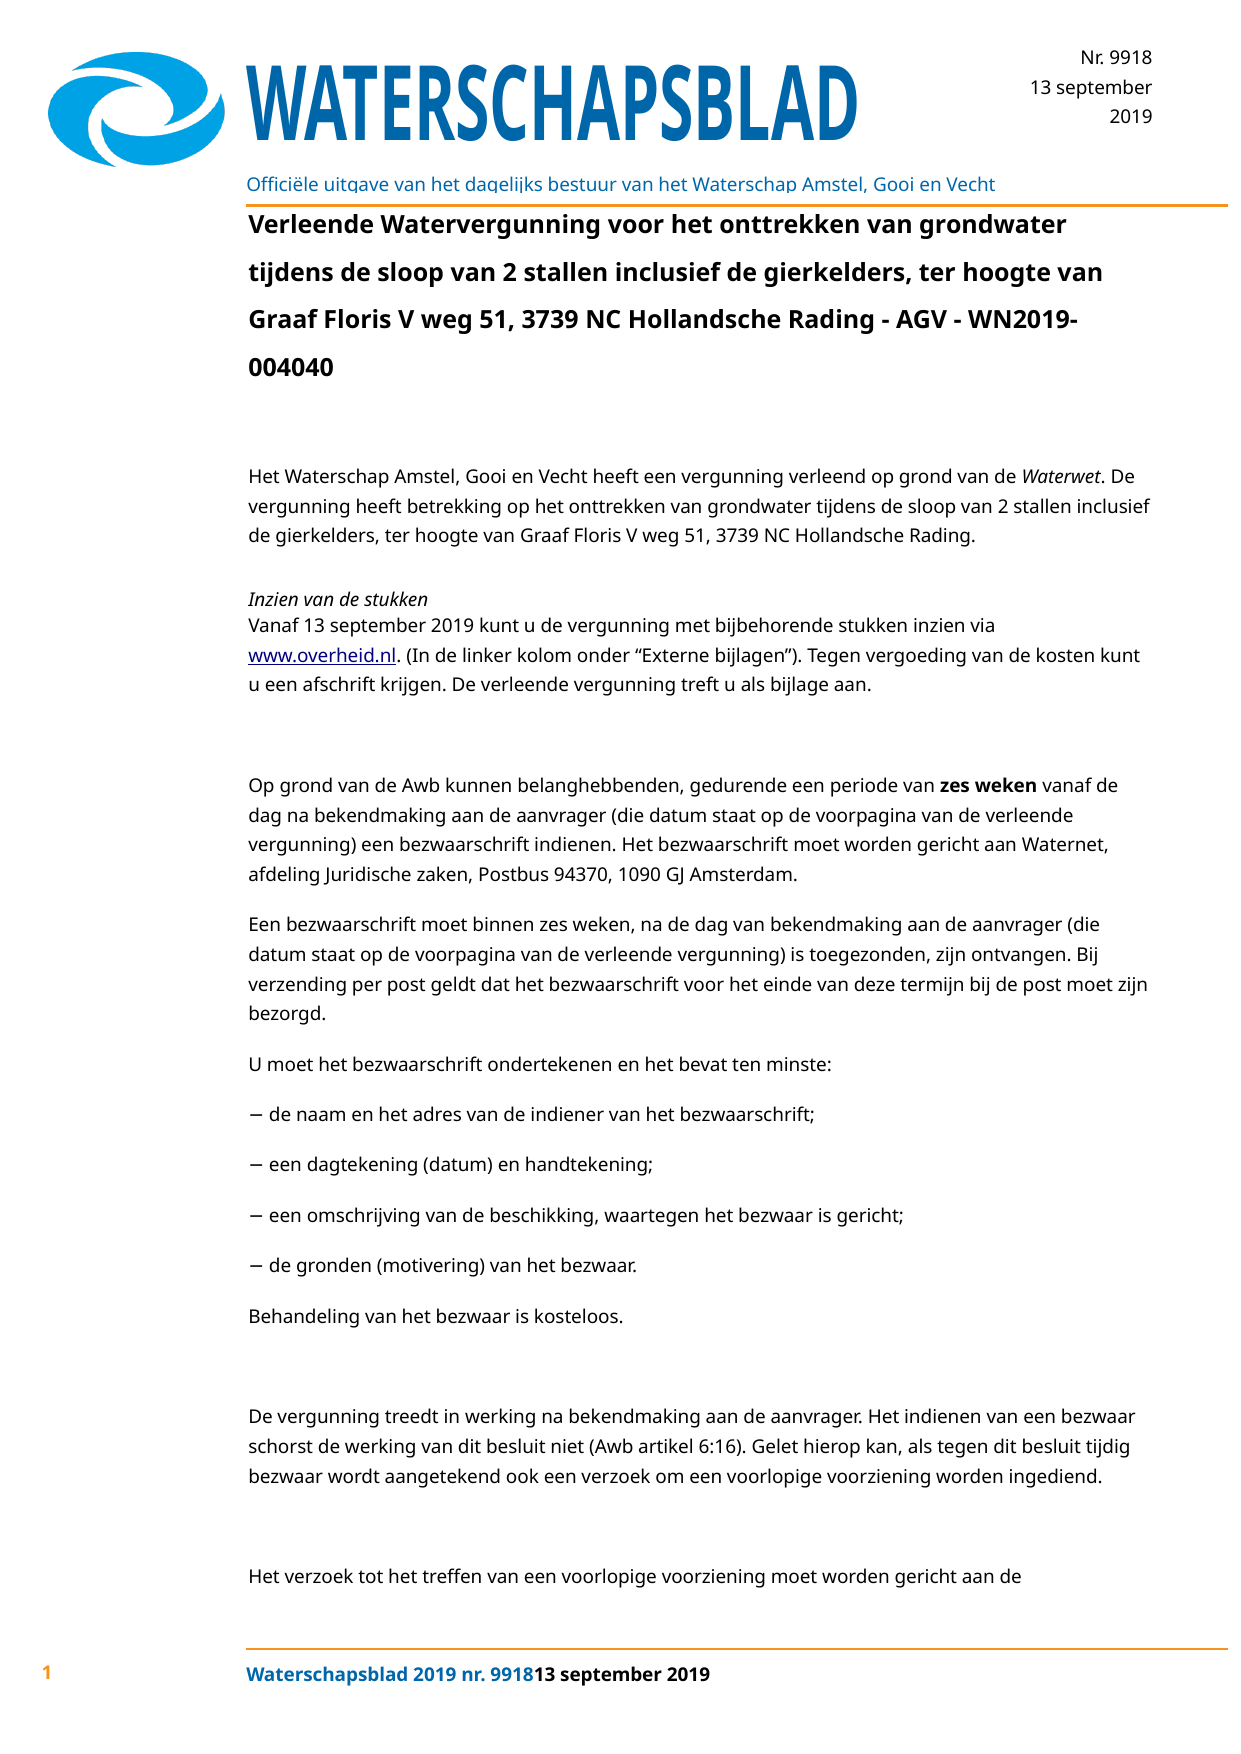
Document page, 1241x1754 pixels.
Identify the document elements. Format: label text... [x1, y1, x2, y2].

text − de naam en het adres van de indiener van het bezwaarschrift; [248, 1101, 1152, 1127]
text Het verzoek tot het treffen van een voorlopige voorziening moet worden gericht aan de [248, 1564, 1152, 1589]
text Verleende Watervergunning voor het onttrekken van grondwater tijdens de sloop van 2 stallen inclusief de gierkelders, ter hoogte van Graaf Floris V weg 51, 3739 NC Hollandsche Rading - AGV - WN2019-004040 [248, 207, 1152, 384]
text − de gronden (motivering) van het bezwaar. [248, 1252, 1152, 1278]
text Een bezwaarschrift moet binnen zes weken, na de dag van bekendmaking aan de aanvrager (die datum staat op de voorpagina van de verleende vergunning) is toegezonden, zijn ontvangen. Bij verzending per post geldt dat het bezwaarschrift voor het einde van deze termijn bij de post moet zijn bezorgd. [248, 912, 1152, 1026]
text Op grond van de Awb kunnen belanghebbenden, gedurende een periode van zes weken vanaf de dag na bekendmaking aan de aanvrager (die datum staat op de voorpagina van de verleende vergunning) een bezwaarschrift indienen. Het bezwaarschrift moet worden gericht aan Waternet, afdeling Juridische zaken, Postbus 94370, 1090 GJ Amsterdam. [248, 772, 1152, 887]
picture [41, 47, 231, 172]
text Behandeling van het bezwaar is kosteloos. [248, 1303, 1152, 1328]
text Inzien van de stukken [248, 587, 1152, 612]
text − een dagtekening (datum) en handtekening; [248, 1152, 1152, 1177]
text De vergunning treedt in werking na bekendmaking aan de aanvrager. Het indienen van een bezwaar schorst de werking van dit besluit niet (Awb artikel 6:16). Gelet hierop kan, als tegen dit besluit tijdig bezwaar wordt aangetekend ook een verzoek om een voorlopige voorziening worden ingediend. [248, 1404, 1152, 1488]
text Het Waterschap Amstel, Gooi en Vecht heeft een vergunning verleend op grond van de Waterwet. De vergunning heeft betrekking op het onttrekken van grondwater tijdens de sloop van 2 stallen inclusief de gierkelders, ter hoogte van Graaf Floris V weg 51, 3739 NC Hollandsche Rading. [248, 463, 1152, 548]
text U moet het bezwaarschrift ondertekenen en het bevat ten minste: [248, 1051, 1152, 1076]
text Vanaf 13 september 2019 kunt u de vergunning met bijbehorende stukken inzien via www.overheid.nl. (In de linker kolom onder “Externe bijlagen”). Tegen vergoeding van de kosten kunt u een afschrift krijgen. De verleende vergunning treft u als bijlage aan. [248, 612, 1152, 697]
text − een omschrijving van de beschikking, waartegen het bezwaar is gericht; [248, 1202, 1152, 1228]
